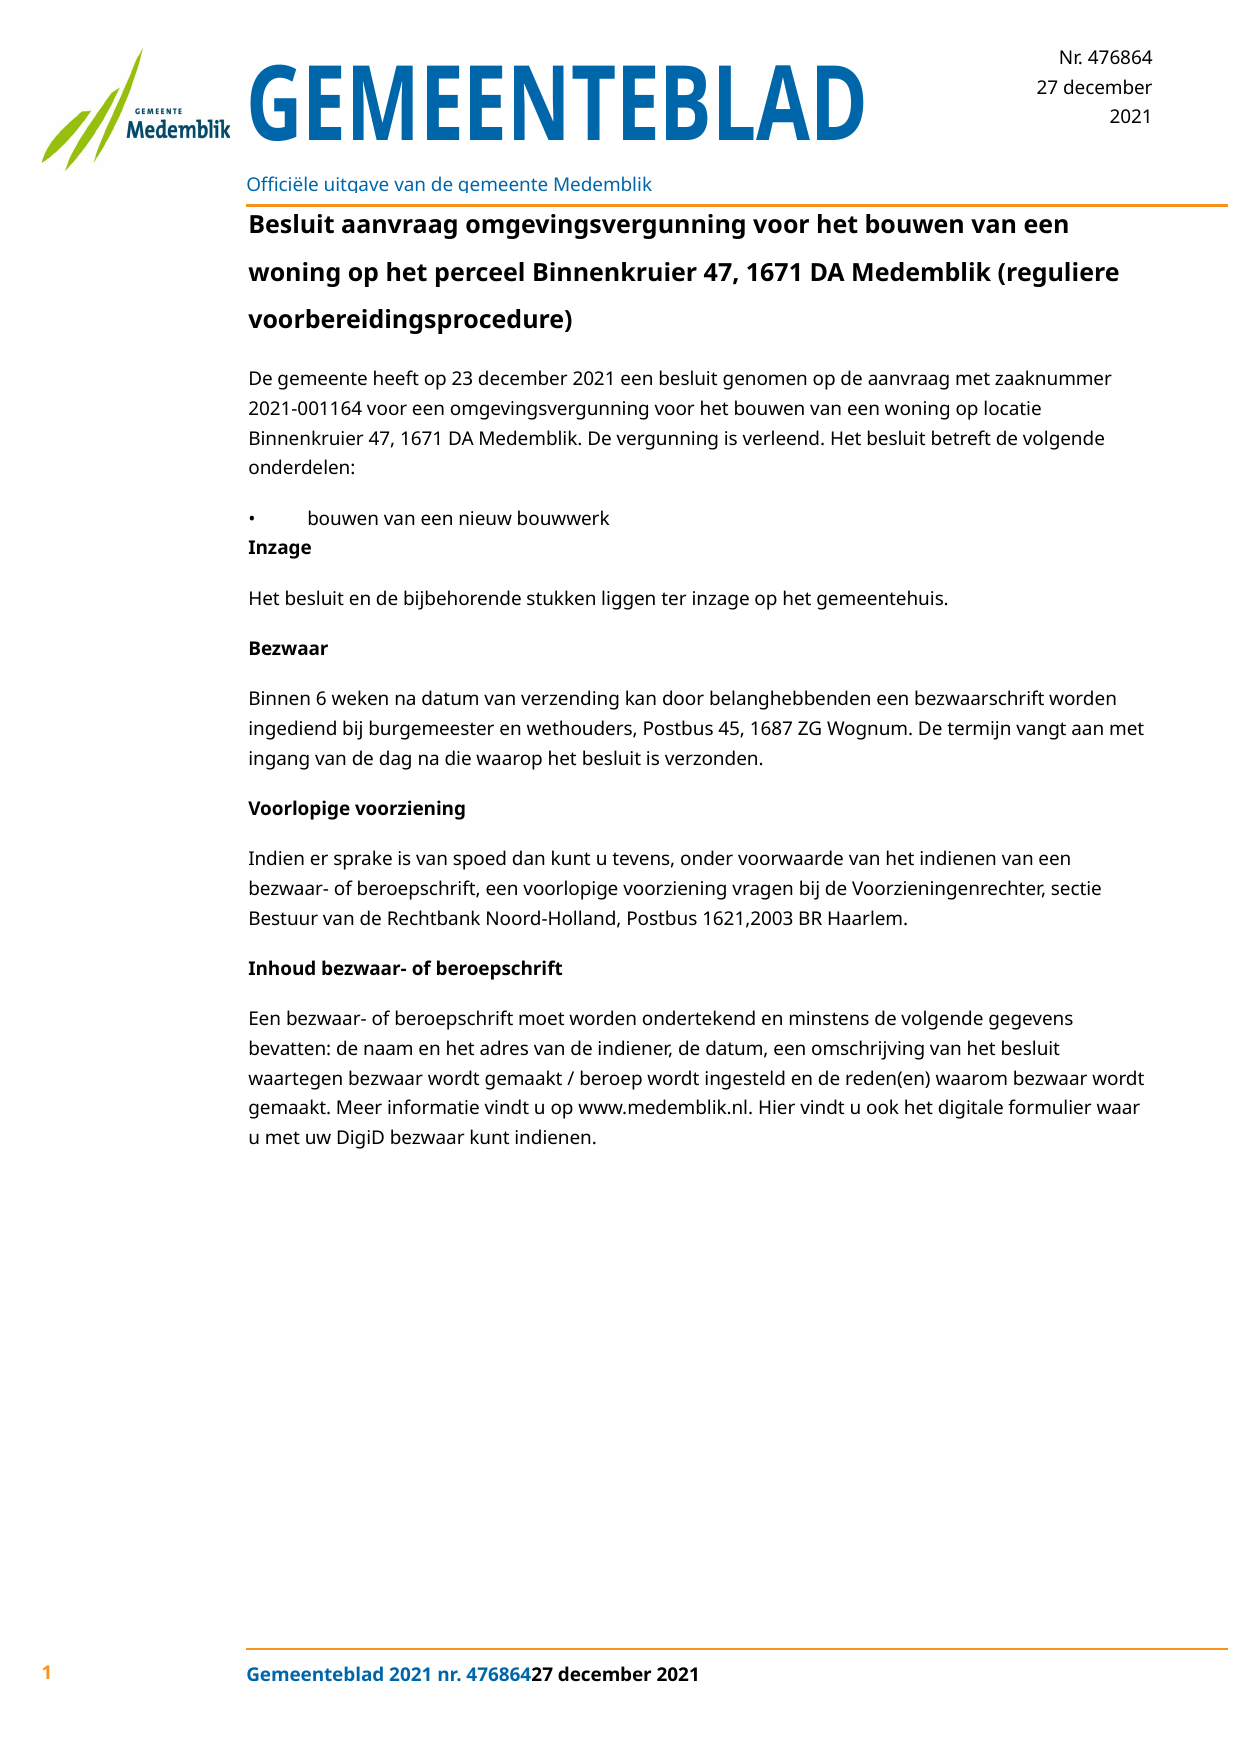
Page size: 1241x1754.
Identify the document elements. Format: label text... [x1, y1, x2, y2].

text Inhoud bezwaar- of beroepschrift [248, 955, 1152, 981]
text Voorlopige voorziening [248, 795, 1152, 821]
text Bezwaar [248, 635, 1152, 661]
text Indien er sprake is van spoed dan kunt u tevens, onder voorwaarde van het indienen van een bezwaar- of beroepschrift, een voorlopige voorziening vragen bij de Voorzieningenrechter, sectie Bestuur van de Rechtbank Noord-Holland, Postbus 1621,2003 BR Haarlem. [248, 846, 1152, 930]
text Binnen 6 weken na datum van verzending kan door belanghebbenden een bezwaarschrift worden ingediend bij burgemeester en wethouders, Postbus 45, 1687 ZG Wognum. De termijn vangt aan met ingang van de dag na die waarop het besluit is verzonden. [248, 686, 1152, 770]
text Het besluit en de bijbehorende stukken liggen ter inzage op het gemeentehuis. [248, 585, 1152, 610]
picture [41, 47, 231, 172]
list bouwen van een nieuw bouwwerk [248, 505, 1152, 530]
text Inzage [248, 534, 1152, 560]
text Besluit aanvraag omgevingsvergunning voor het bouwen van een woning op het perceel Binnenkruier 47, 1671 DA Medemblik (reguliere voorbereidingsprocedure) [248, 207, 1152, 336]
text De gemeente heeft op 23 december 2021 een besluit genomen op de aanvraag met zaaknummer 2021-001164 voor een omgevingsvergunning voor het bouwen van een woning op locatie Binnenkruier 47, 1671 DA Medemblik. De vergunning is verleend. Het besluit betreft de volgende onderdelen: [248, 366, 1152, 480]
text Een bezwaar- of beroepschrift moet worden ondertekend en minstens de volgende gegevens bevatten: de naam en het adres van de indiener, de datum, een omschrijving van het besluit waartegen bezwaar wordt gemaakt / beroep wordt ingesteld en de reden(en) waarom bezwaar wordt gemaakt. Meer informatie vindt u op www.medemblik.nl. Hier vindt u ook het digitale formulier waar u met uw DigiD bezwaar kunt indienen. [248, 1006, 1152, 1149]
